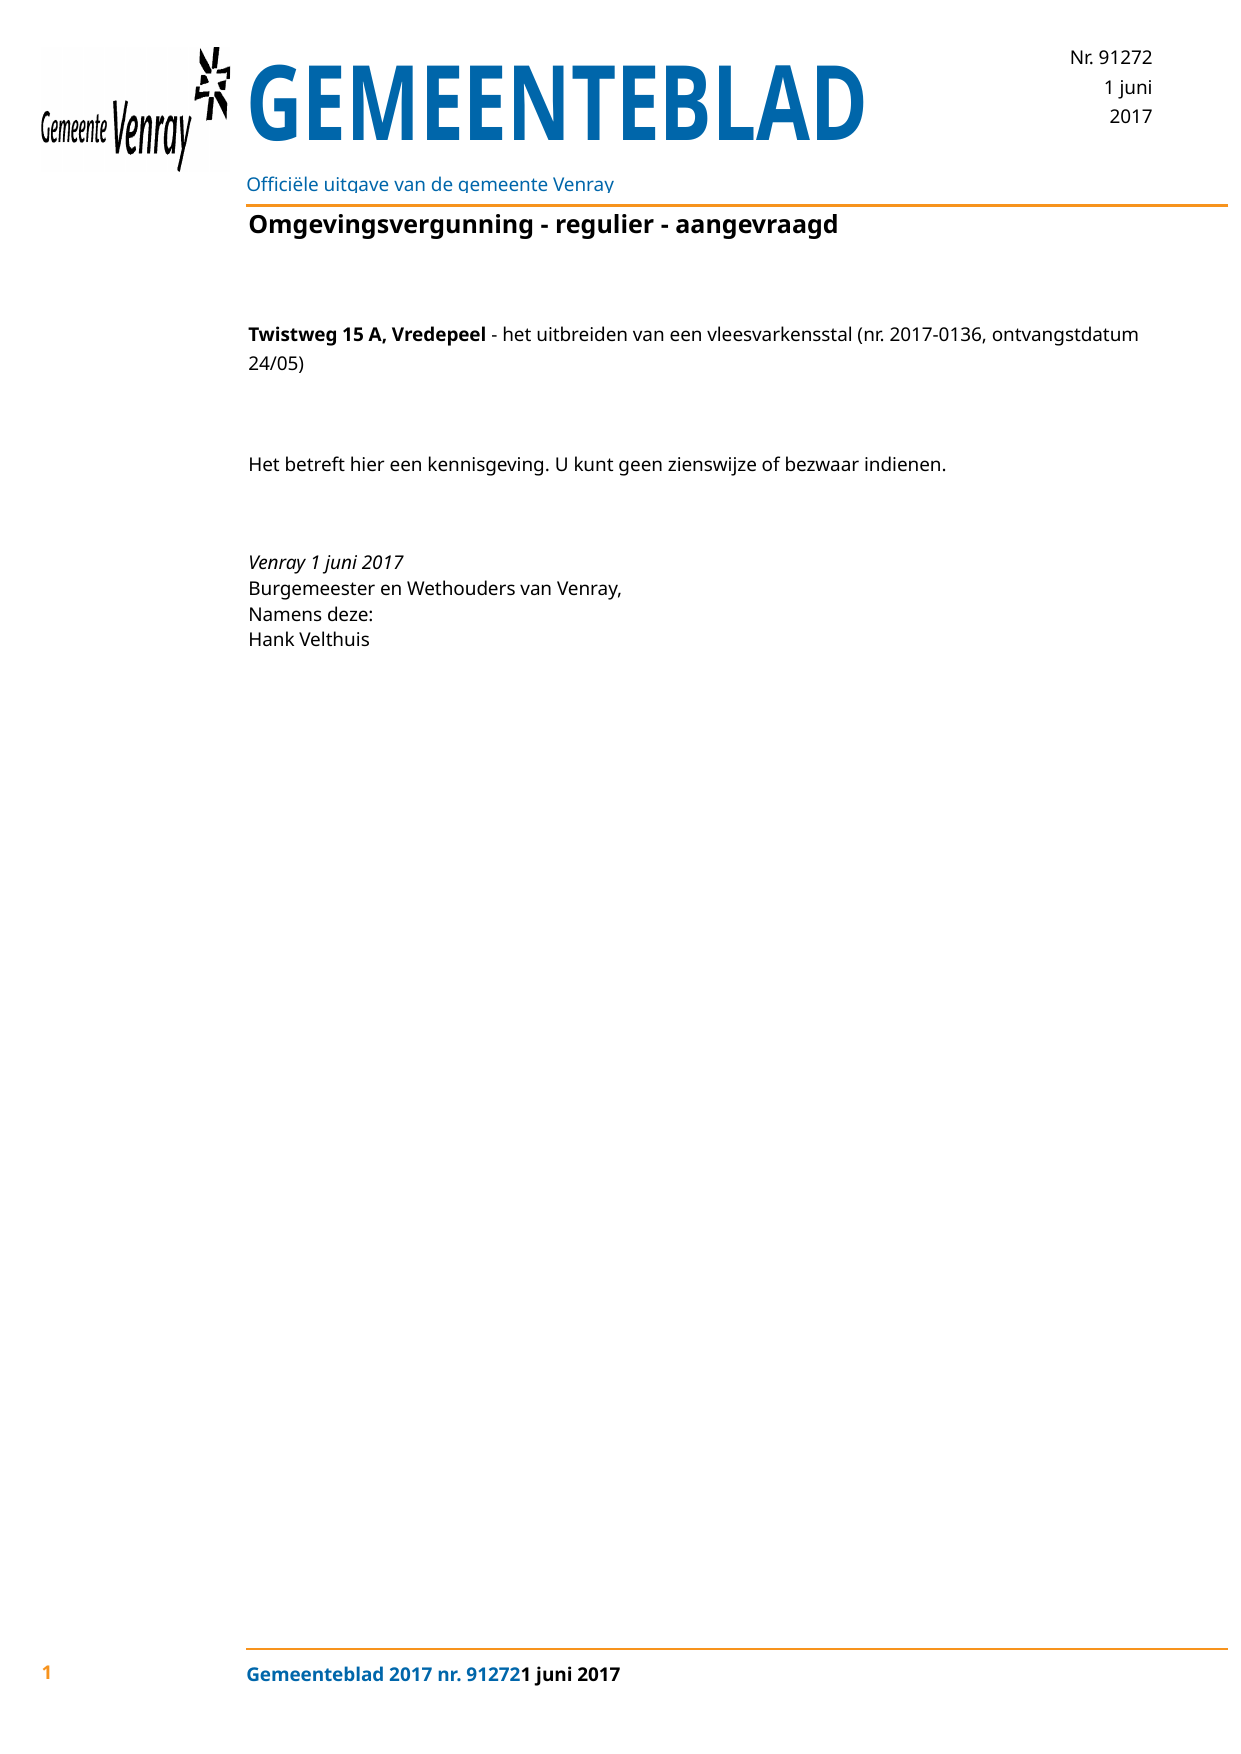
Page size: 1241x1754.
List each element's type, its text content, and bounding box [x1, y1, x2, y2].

text Omgevingsvergunning - regulier - aangevraagd [248, 207, 1152, 241]
text Namens deze: [248, 601, 1152, 627]
text Twistweg 15 A, Vredepeel - het uitbreiden van een vleesvarkensstal (nr. 2017-0136, ontvangstdatum 24/05) [248, 321, 1152, 376]
text Hank Velthuis [248, 627, 1152, 652]
picture [41, 47, 231, 172]
text Venray 1 juni 2017 [248, 549, 1152, 575]
text Het betreft hier een kennisgeving. U kunt geen zienswijze of bezwaar indienen. [248, 451, 1152, 477]
text Burgemeester en Wethouders van Venray, [248, 575, 1152, 601]
